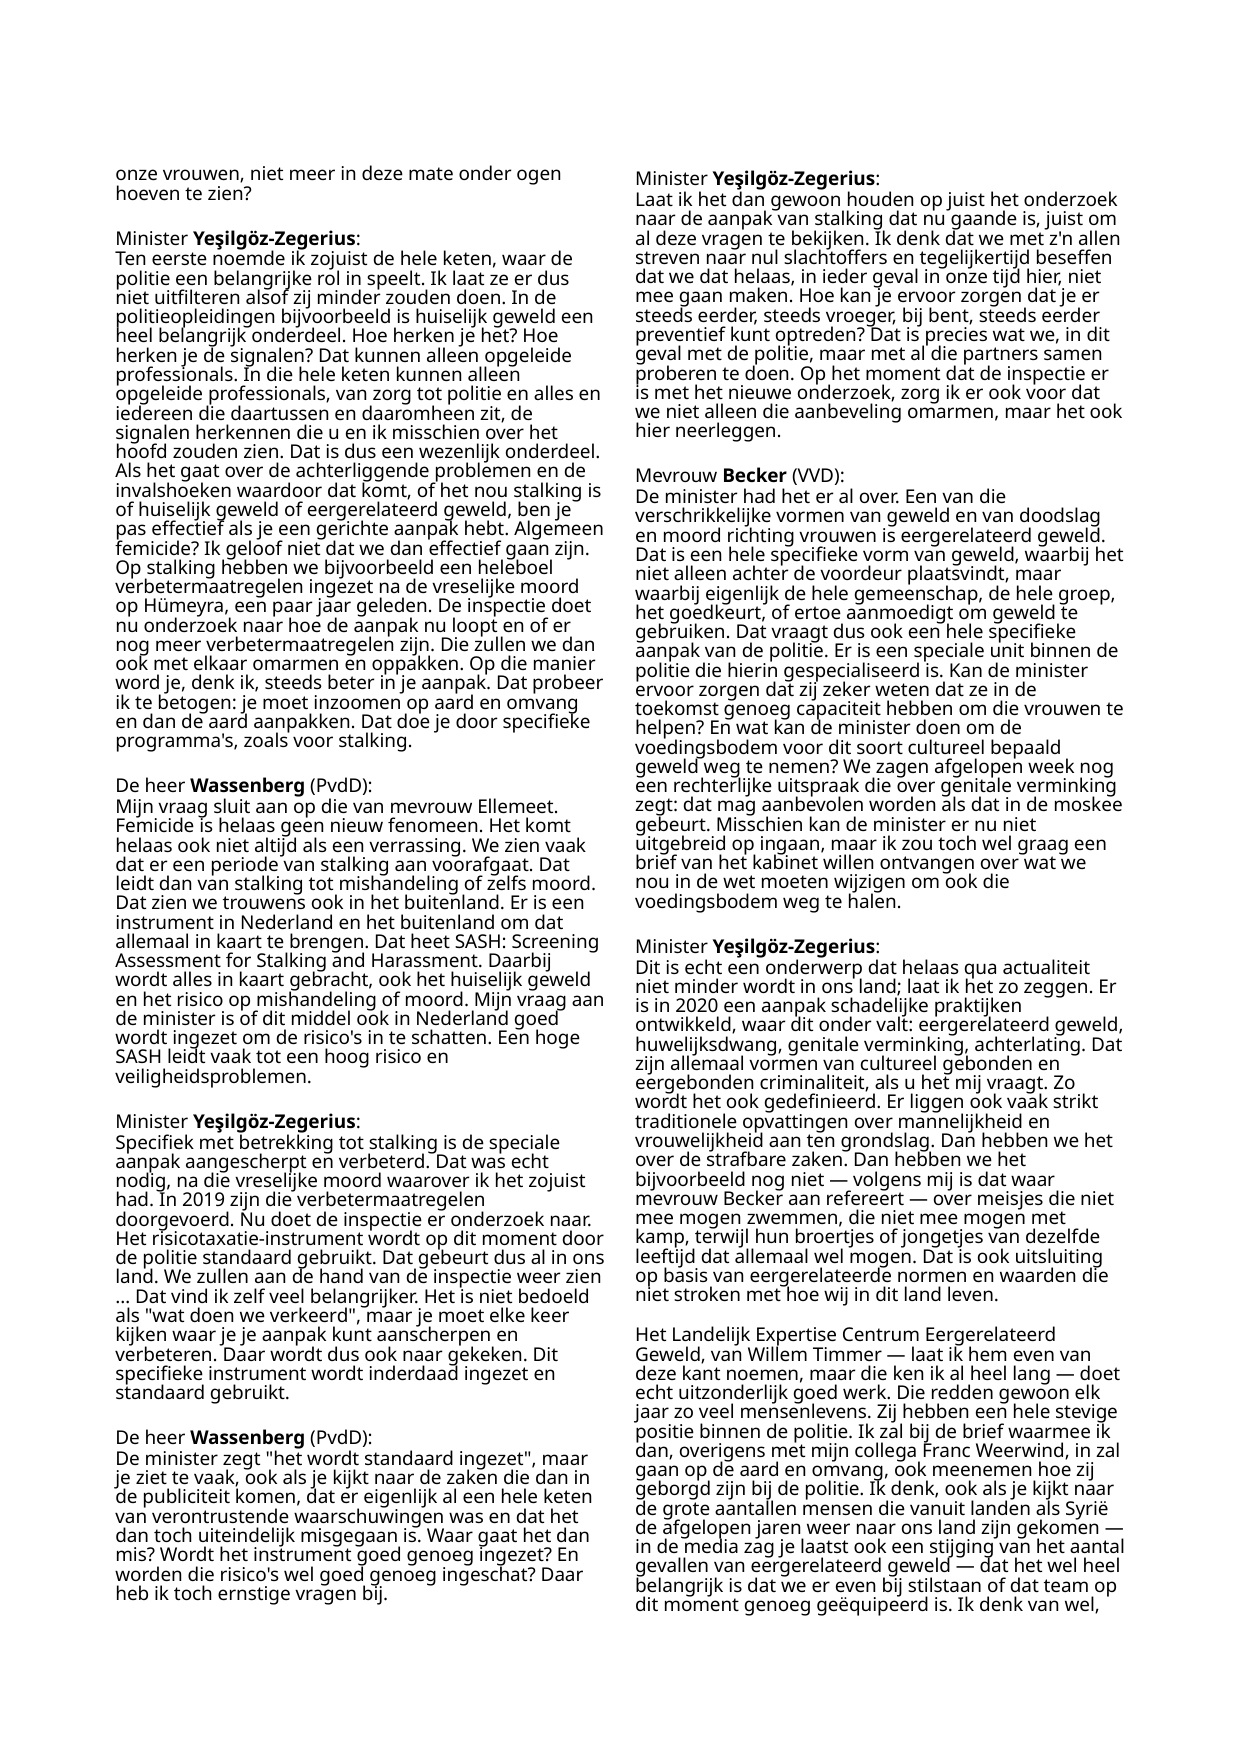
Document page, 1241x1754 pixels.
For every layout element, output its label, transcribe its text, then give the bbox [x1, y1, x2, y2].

text Laat ik het dan gewoon houden op juist het onderzoek naar de aanpak van stalking dat nu gaande is, juist om al deze vragen te bekijken. Ik denk dat we met z'n allen streven naar nul slachtoffers en tegelijkertijd beseffen dat we dat helaas, in ieder geval in onze tijd hier, niet mee gaan maken. Hoe kan je ervoor zorgen dat je er steeds eerder, steeds vroeger, bij bent, steeds eerder preventief kunt optreden? Dat is precies wat we, in dit geval met de politie, maar met al die partners samen proberen te doen. Op het moment dat de inspectie er is met het nieuwe onderzoek, zorg ik er ook voor dat we niet alleen die aanbeveling omarmen, maar het ook hier neerleggen. [635, 191, 1125, 442]
text De heer Wassenberg (PvdD): [115, 1424, 605, 1450]
text Minister Yeşilgöz-Zegerius: [115, 1108, 605, 1134]
text Het Landelijk Expertise Centrum Eergerelateerd Geweld, van Willem Timmer — laat ik hem even van deze kant noemen, maar die ken ik al heel lang — doet echt uitzonderlijk goed werk. Die redden gewoon elk jaar zo veel mensenlevens. Zij hebben een hele stevige positie binnen de politie. Ik zal bij de brief waarmee ik dan, overigens met mijn collega Franc Weerwind, in zal gaan op de aard en omvang, ook meenemen hoe zij geborgd zijn bij de politie. Ik denk, ook als je kijkt naar de grote aantallen mensen die vanuit landen als Syrië de afgelopen jaren weer naar ons land zijn gekomen — in de media zag je laatst ook een stijging van het aantal gevallen van eergerelateerd geweld — dat het wel heel belangrijk is dat we er even bij stilstaan of dat team op dit moment genoeg geëquipeerd is. Ik denk van wel, [635, 1326, 1125, 1615]
text Dit is echt een onderwerp dat helaas qua actualiteit niet minder wordt in ons land; laat ik het zo zeggen. Er is in 2020 een aanpak schadelijke praktijken ontwikkeld, waar dit onder valt: eergerelateerd geweld, huwelijksdwang, genitale verminking, achterlating. Dat zijn allemaal vormen van cultureel gebonden en eergebonden criminaliteit, als u het mij vraagt. Zo wordt het ook gedefinieerd. Er liggen ook vaak strikt traditionele opvattingen over mannelijkheid en vrouwelijkheid aan ten grondslag. Dan hebben we het over de strafbare zaken. Dan hebben we het bijvoorbeeld nog niet — volgens mij is dat waar mevrouw Becker aan refereert — over meisjes die niet mee mogen zwemmen, die niet mee mogen met kamp, terwijl hun broertjes of jongetjes van dezelfde leeftijd dat allemaal wel mogen. Dat is ook uitsluiting op basis van eergerelateerde normen en waarden die niet stroken met hoe wij in dit land leven. [635, 959, 1125, 1306]
text Minister Yeşilgöz-Zegerius: [115, 225, 605, 250]
text Ten eerste noemde ik zojuist de hele keten, waar de politie een belangrijke rol in speelt. Ik laat ze er dus niet uitfilteren alsof zij minder zouden doen. In de politieopleidingen bijvoorbeeld is huiselijk geweld een heel belangrijk onderdeel. Hoe herken je het? Hoe herken je de signalen? Dat kunnen alleen opgeleide professionals. In die hele keten kunnen alleen opgeleide professionals, van zorg tot politie en alles en iedereen die daartussen en daaromheen zit, de signalen herkennen die u en ik misschien over het hoofd zouden zien. Dat is dus een wezenlijk onderdeel. Als het gaat over de achterliggende problemen en de invalshoeken waardoor dat komt, of het nou stalking is of huiselijk geweld of eergerelateerd geweld, ben je pas effectief als je een gerichte aanpak hebt. Algemeen femicide? Ik geloof niet dat we dan effectief gaan zijn. Op stalking hebben we bijvoorbeeld een heleboel verbetermaatregelen ingezet na de vreselijke moord op Hümeyra, een paar jaar geleden. De inspectie doet nu onderzoek naar hoe de aanpak nu loopt en of er nog meer verbetermaatregelen zijn. Die zullen we dan ook met elkaar omarmen en oppakken. Op die manier word je, denk ik, steeds beter in je aanpak. Dat probeer ik te betogen: je moet inzoomen op aard en omvang en dan de aard aanpakken. Dat doe je door specifieke programma's, zoals voor stalking. [115, 250, 605, 751]
text De heer Wassenberg (PvdD): [115, 772, 605, 798]
text onze vrouwen, niet meer in deze mate onder ogen hoeven te zien? [115, 165, 605, 204]
text Mijn vraag sluit aan op die van mevrouw Ellemeet. Femicide is helaas geen nieuw fenomeen. Het komt helaas ook niet altijd als een verrassing. We zien vaak dat er een periode van stalking aan voorafgaat. Dat leidt dan van stalking tot mishandeling of zelfs moord. Dat zien we trouwens ook in het buitenland. Er is een instrument in Nederland en het buitenland om dat allemaal in kaart te brengen. Dat heet SASH: Screening Assessment for Stalking and Harassment. Daarbij wordt alles in kaart gebracht, ook het huiselijk geweld en het risico op mishandeling of moord. Mijn vraag aan de minister is of dit middel ook in Nederland goed wordt ingezet om de risico's in te schatten. Een hoge SASH leidt vaak tot een hoog risico en veiligheidsproblemen. [115, 798, 605, 1087]
text Specifiek met betrekking tot stalking is de speciale aanpak aangescherpt en verbeterd. Dat was echt nodig, na die vreselijke moord waarover ik het zojuist had. In 2019 zijn die verbetermaatregelen doorgevoerd. Nu doet de inspectie er onderzoek naar. Het risicotaxatie-instrument wordt op dit moment door de politie standaard gebruikt. Dat gebeurt dus al in ons land. We zullen aan de hand van de inspectie weer zien … Dat vind ik zelf veel belangrijker. Het is niet bedoeld als "wat doen we verkeerd", maar je moet elke keer kijken waar je je aanpak kunt aanscherpen en verbeteren. Daar wordt dus ook naar gekeken. Dit specifieke instrument wordt inderdaad ingezet en standaard gebruikt. [115, 1134, 605, 1403]
text De minister zegt "het wordt standaard ingezet", maar je ziet te vaak, ook als je kijkt naar de zaken die dan in de publiciteit komen, dat er eigenlijk al een hele keten van verontrustende waarschuwingen was en dat het dan toch uiteindelijk misgegaan is. Waar gaat het dan mis? Wordt het instrument goed genoeg ingezet? En worden die risico's wel goed genoeg ingeschat? Daar heb ik toch ernstige vragen bij. [115, 1450, 605, 1604]
text Minister Yeşilgöz-Zegerius: [635, 933, 1125, 959]
text Mevrouw Becker (VVD): [635, 462, 1125, 488]
text Minister Yeşilgöz-Zegerius: [635, 165, 1125, 191]
text De minister had het er al over. Een van die verschrikkelijke vormen van geweld en van doodslag en moord richting vrouwen is eergerelateerd geweld. Dat is een hele specifieke vorm van geweld, waarbij het niet alleen achter de voordeur plaatsvindt, maar waarbij eigenlijk de hele gemeenschap, de hele groep, het goedkeurt, of ertoe aanmoedigt om geweld te gebruiken. Dat vraagt dus ook een hele specifieke aanpak van de politie. Er is een speciale unit binnen de politie die hierin gespecialiseerd is. Kan de minister ervoor zorgen dat zij zeker weten dat ze in de toekomst genoeg capaciteit hebben om die vrouwen te helpen? En wat kan de minister doen om de voedingsbodem voor dit soort cultureel bepaald geweld weg te nemen? We zagen afgelopen week nog een rechterlijke uitspraak die over genitale verminking zegt: dat mag aanbevolen worden als dat in de moskee gebeurt. Misschien kan de minister er nu niet uitgebreid op ingaan, maar ik zou toch wel graag een brief van het kabinet willen ontvangen over wat we nou in de wet moeten wijzigen om ook die voedingsbodem weg te halen. [635, 488, 1125, 912]
